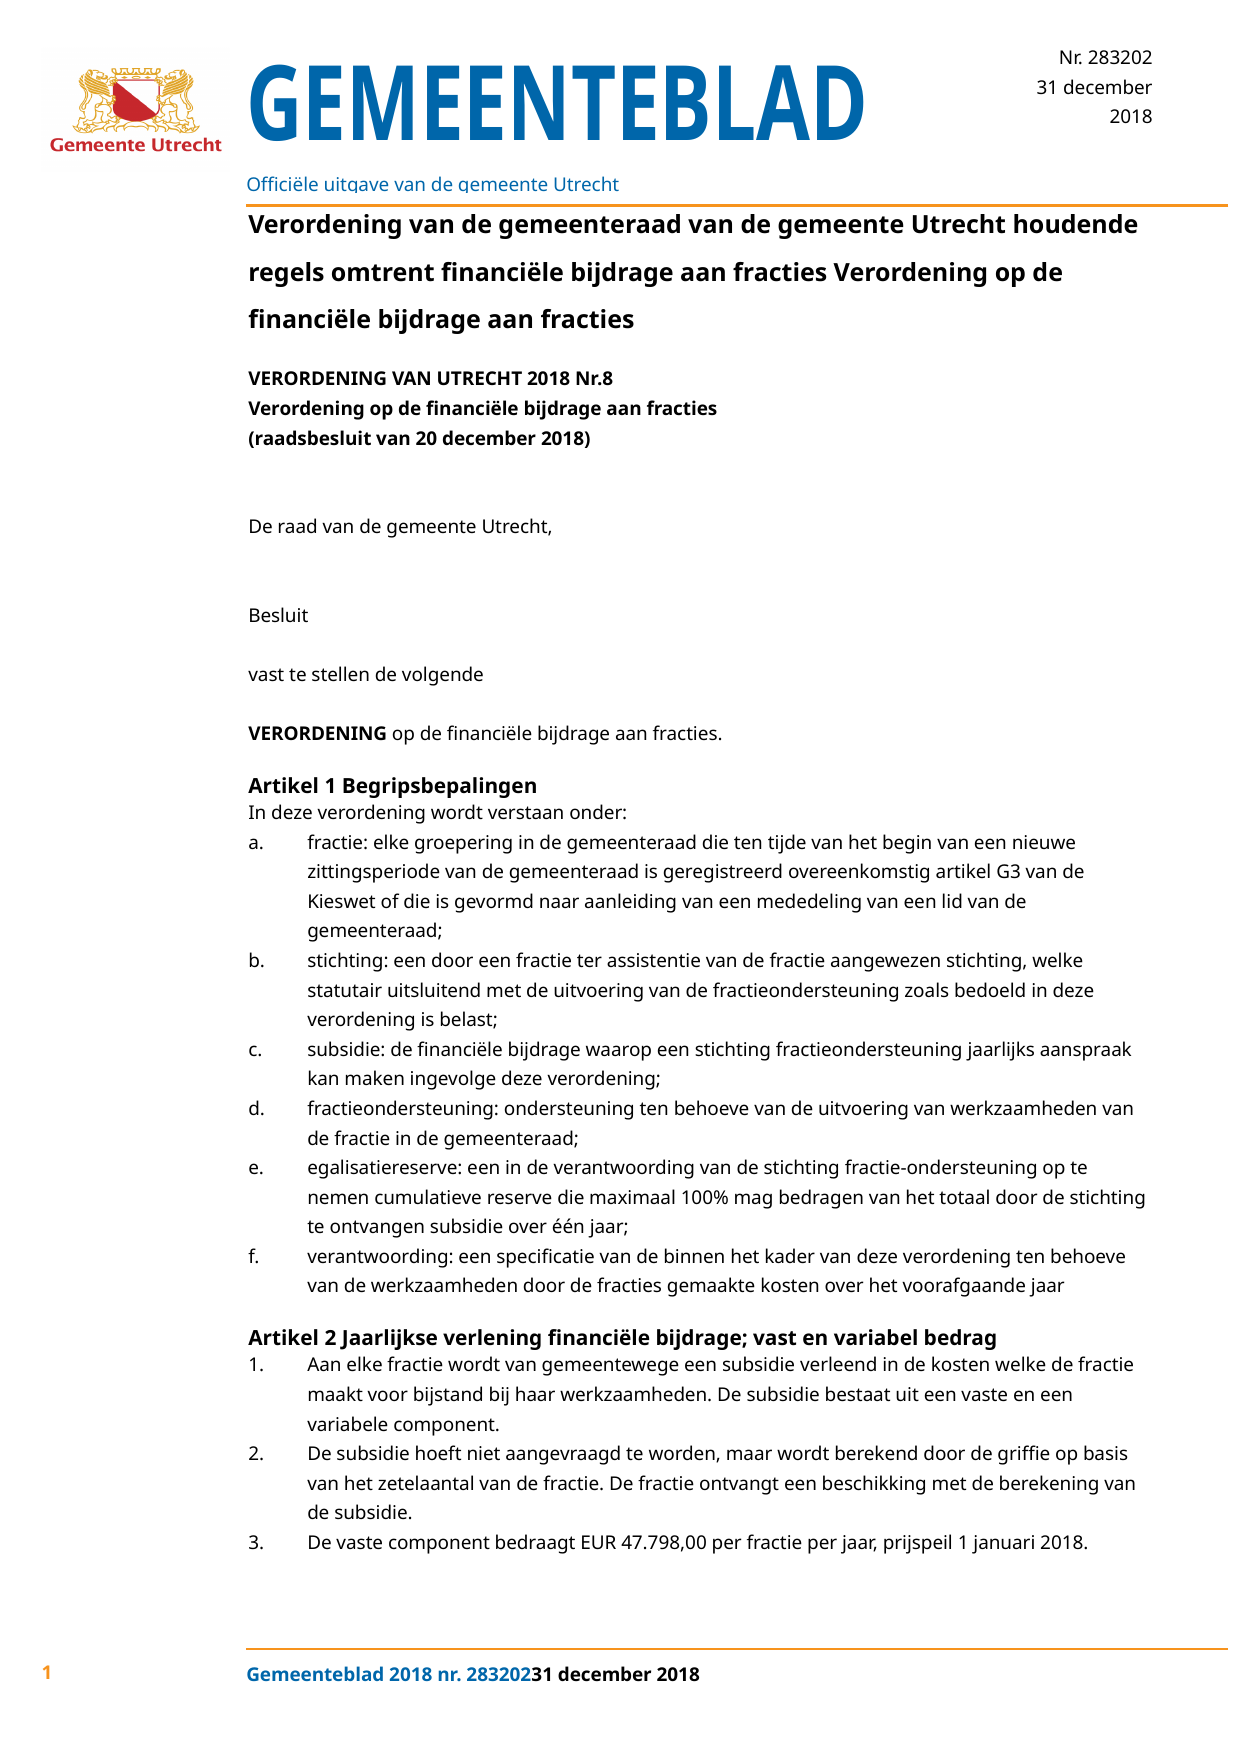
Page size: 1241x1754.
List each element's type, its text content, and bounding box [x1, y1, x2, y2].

text Artikel 2 Jaarlijkse verlening financiële bijdrage; vast en variabel bedrag [248, 1323, 1152, 1352]
list verantwoording: een specificatie van de binnen het kader van deze verordening ten behoeve van de werkzaamheden door de fracties gemaakte kosten over het voorafgaande jaar [248, 1243, 1152, 1298]
list Aan elke fractie wordt van gemeentewege een subsidie verleend in de kosten welke de fractie maakt voor bijstand bij haar werkzaamheden. De subsidie bestaat uit een vaste en een variabele component. [248, 1352, 1152, 1436]
list De subsidie hoeft niet aangevraagd te worden, maar wordt berekend door de griffie op basis van het zetelaantal van de fractie. De fractie ontvangt een beschikking met de berekening van de subsidie. [248, 1440, 1152, 1525]
list De vaste component bedraagt EUR 47.798,00 per fractie per jaar, prijspeil 1 januari 2018. [248, 1529, 1152, 1555]
text Verordening van de gemeenteraad van de gemeente Utrecht houdende regels omtrent financiële bijdrage aan fracties Verordening op de financiële bijdrage aan fracties [248, 207, 1152, 336]
list fractieondersteuning: ondersteuning ten behoeve van de uitvoering van werkzaamheden van de fractie in de gemeenteraad; [248, 1095, 1152, 1151]
text vast te stellen de volgende [248, 661, 1152, 687]
text Artikel 1 Begripsbepalingen [248, 771, 1152, 799]
text VERORDENING VAN UTRECHT 2018 Nr.8 [248, 366, 1152, 391]
list fractie: elke groepering in de gemeenteraad die ten tijde van het begin van een nieuwe zittingsperiode van de gemeenteraad is geregistreerd overeenkomstig artikel G3 van de Kieswet of die is gevormd naar aanleiding van een mededeling van een lid van de gemeenteraad; [248, 829, 1152, 943]
list stichting: een door een fractie ter assistentie van de fractie aangewezen stichting, welke statutair uitsluitend met de uitvoering van de fractieondersteuning zoals bedoeld in deze verordening is belast; [248, 947, 1152, 1032]
picture [41, 47, 231, 172]
text De raad van de gemeente Utrecht, [248, 513, 1152, 539]
text (raadsbesluit van 20 december 2018) [248, 425, 1152, 450]
text Verordening op de financiële bijdrage aan fracties [248, 395, 1152, 421]
list egalisatiereserve: een in de verantwoording van de stichting fractie-ondersteuning op te nemen cumulatieve reserve die maximaal 100% mag bedragen van het totaal door de stichting te ontvangen subsidie over één jaar; [248, 1154, 1152, 1239]
text Besluit [248, 602, 1152, 628]
text VERORDENING op de financiële bijdrage aan fracties. [248, 721, 1152, 746]
list subsidie: de financiële bijdrage waarop een stichting fractieondersteuning jaarlijks aanspraak kan maken ingevolge deze verordening; [248, 1036, 1152, 1091]
text In deze verordening wordt verstaan onder: [248, 799, 1152, 825]
